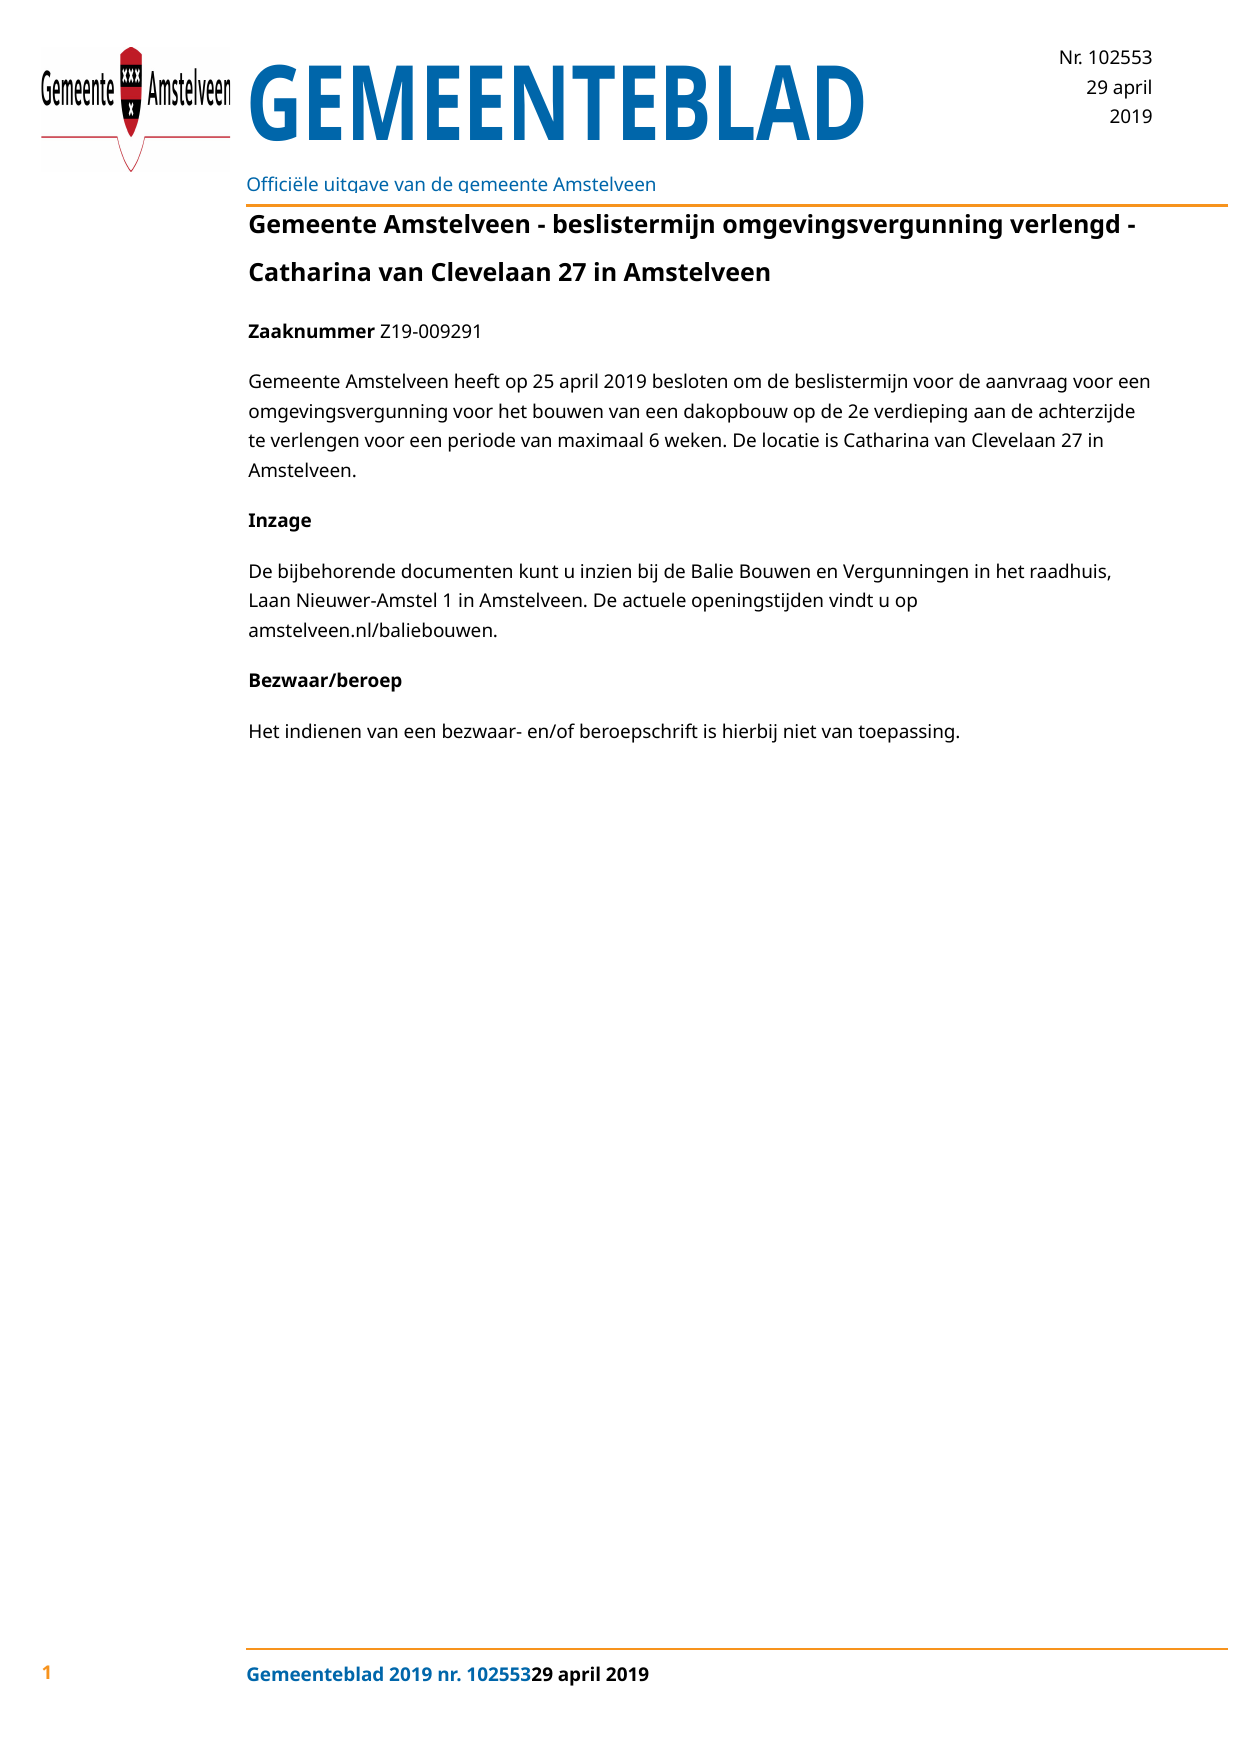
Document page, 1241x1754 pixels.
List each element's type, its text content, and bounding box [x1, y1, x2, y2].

picture [41, 47, 231, 172]
text Zaaknummer Z19-009291 [248, 318, 1152, 344]
text Het indienen van een bezwaar- en/of beroepschrift is hierbij niet van toepassing. [248, 718, 1152, 744]
text Bezwaar/beroep [248, 667, 1152, 693]
text Inzage [248, 507, 1152, 533]
text Gemeente Amstelveen - beslistermijn omgevingsvergunning verlengd - Catharina van Clevelaan 27 in Amstelveen [248, 207, 1152, 288]
text Gemeente Amstelveen heeft op 25 april 2019 besloten om de beslistermijn voor de aanvraag voor een omgevingsvergunning voor het bouwen van een dakopbouw op de 2e verdieping aan de achterzijde te verlengen voor een periode van maximaal 6 weken. De locatie is Catharina van Clevelaan 27 in Amstelveen. [248, 368, 1152, 483]
text De bijbehorende documenten kunt u inzien bij de Balie Bouwen en Vergunningen in het raadhuis, Laan Nieuwer-Amstel 1 in Amstelveen. De actuele openingstijden vindt u op amstelveen.nl/baliebouwen. [248, 558, 1152, 643]
